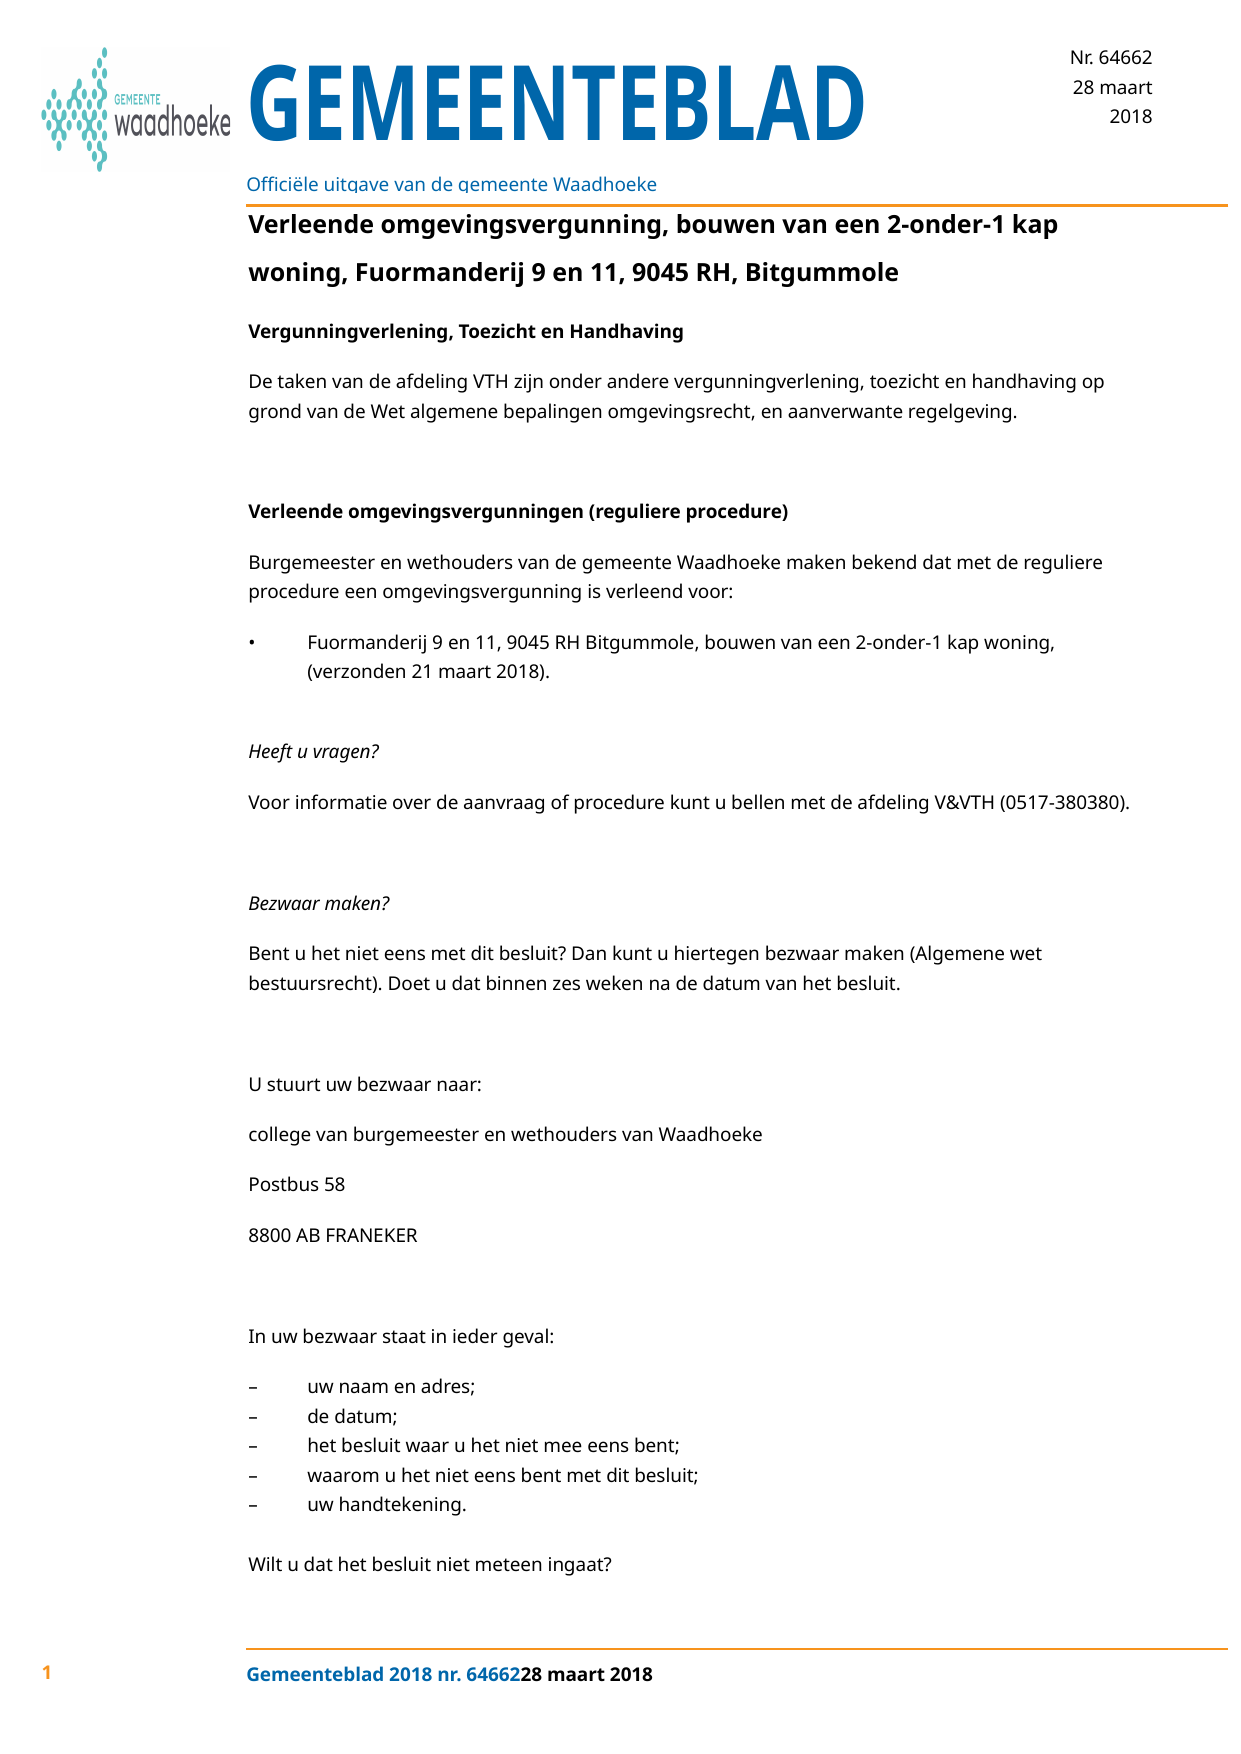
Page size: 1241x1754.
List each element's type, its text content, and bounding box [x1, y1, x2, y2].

text college van burgemeester en wethouders van Waadhoeke [248, 1121, 1152, 1147]
text Bezwaar maken? [248, 890, 1152, 916]
text Voor informatie over de aanvraag of procedure kunt u bellen met de afdeling V&VTH (0517-380380). [248, 789, 1152, 815]
text Burgemeester en wethouders van de gemeente Waadhoeke maken bekend dat met de reguliere procedure een omgevingsvergunning is verleend voor: [248, 549, 1152, 604]
text In uw bezwaar staat in ieder geval: [248, 1323, 1152, 1349]
text Verleende omgevingsvergunning, bouwen van een 2-onder-1 kap woning, Fuormanderij 9 en 11, 9045 RH, Bitgummole [248, 207, 1152, 288]
text 8800 AB FRANEKER [248, 1222, 1152, 1248]
text Heeft u vragen? [248, 739, 1152, 764]
list uw naam en adres; [248, 1373, 1152, 1399]
list uw handtekening. [248, 1492, 1152, 1517]
list de datum; [248, 1403, 1152, 1429]
picture [41, 47, 231, 172]
list het besluit waar u het niet mee eens bent; [248, 1432, 1152, 1458]
text Vergunningverlening, Toezicht en Handhaving [248, 318, 1152, 344]
list Fuormanderij 9 en 11, 9045 RH Bitgummole, bouwen van een 2-onder-1 kap woning, (verzonden 21 maart 2018). [248, 629, 1152, 684]
text Verleende omgevingsvergunningen (reguliere procedure) [248, 499, 1152, 524]
text Postbus 58 [248, 1172, 1152, 1197]
text Bent u het niet eens met dit besluit? Dan kunt u hiertegen bezwaar maken (Algemene wet bestuursrecht). Doet u dat binnen zes weken na de datum van het besluit. [248, 940, 1152, 996]
list waarom u het niet eens bent met dit besluit; [248, 1462, 1152, 1488]
text De taken van de afdeling VTH zijn onder andere vergunningverlening, toezicht en handhaving op grond van de Wet algemene bepalingen omgevingsrecht, en aanverwante regelgeving. [248, 368, 1152, 424]
text U stuurt uw bezwaar naar: [248, 1071, 1152, 1097]
text Wilt u dat het besluit niet meteen ingaat? [248, 1551, 1152, 1577]
